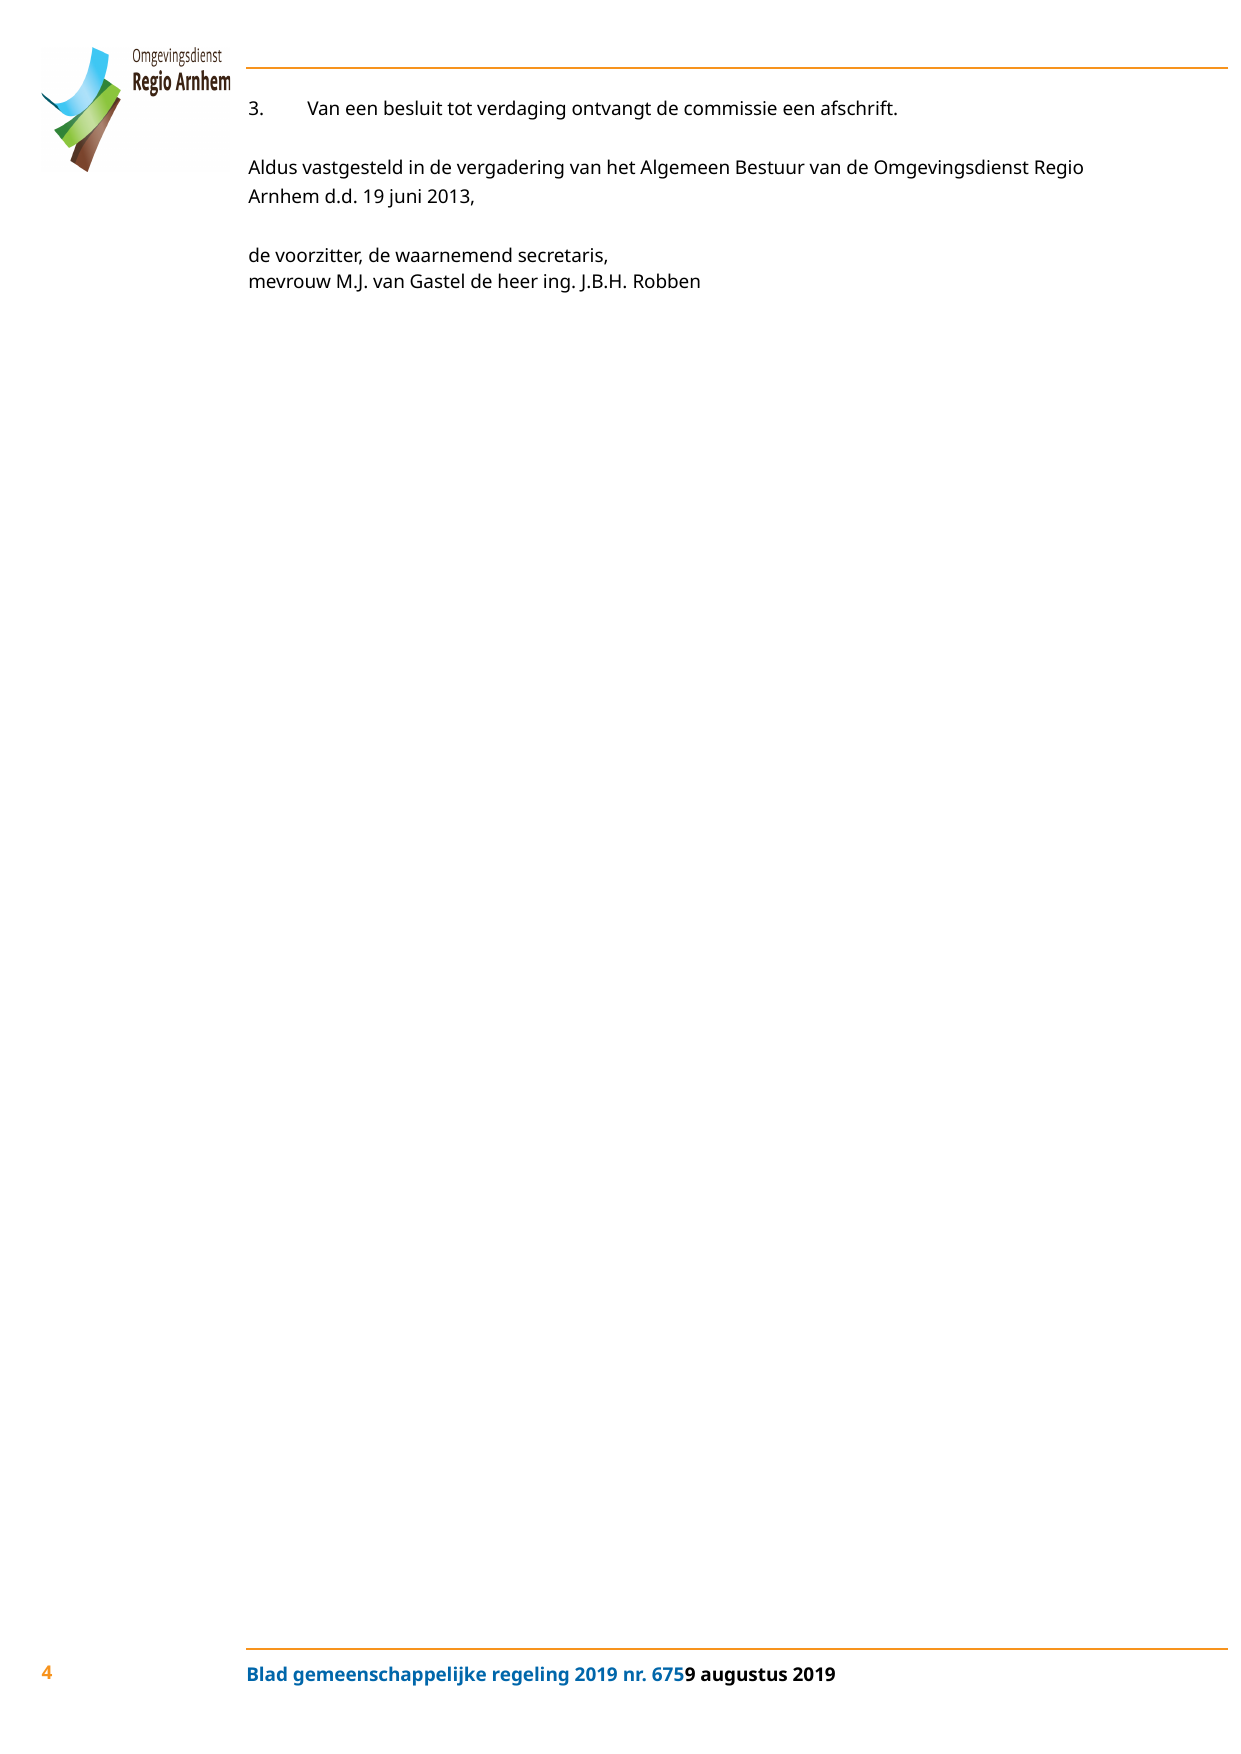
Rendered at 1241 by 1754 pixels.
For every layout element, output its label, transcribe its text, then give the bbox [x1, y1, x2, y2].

text mevrouw M.J. van Gastel de heer ing. J.B.H. Robben [248, 268, 1152, 294]
text Aldus vastgesteld in de vergadering van het Algemeen Bestuur van de Omgevingsdienst Regio Arnhem d.d. 19 juni 2013, [248, 154, 1152, 209]
picture [41, 47, 231, 172]
text de voorzitter, de waarnemend secretaris, [248, 243, 1152, 268]
list Van een besluit tot verdaging ontvangt de commissie een afschrift. [248, 95, 1152, 121]
